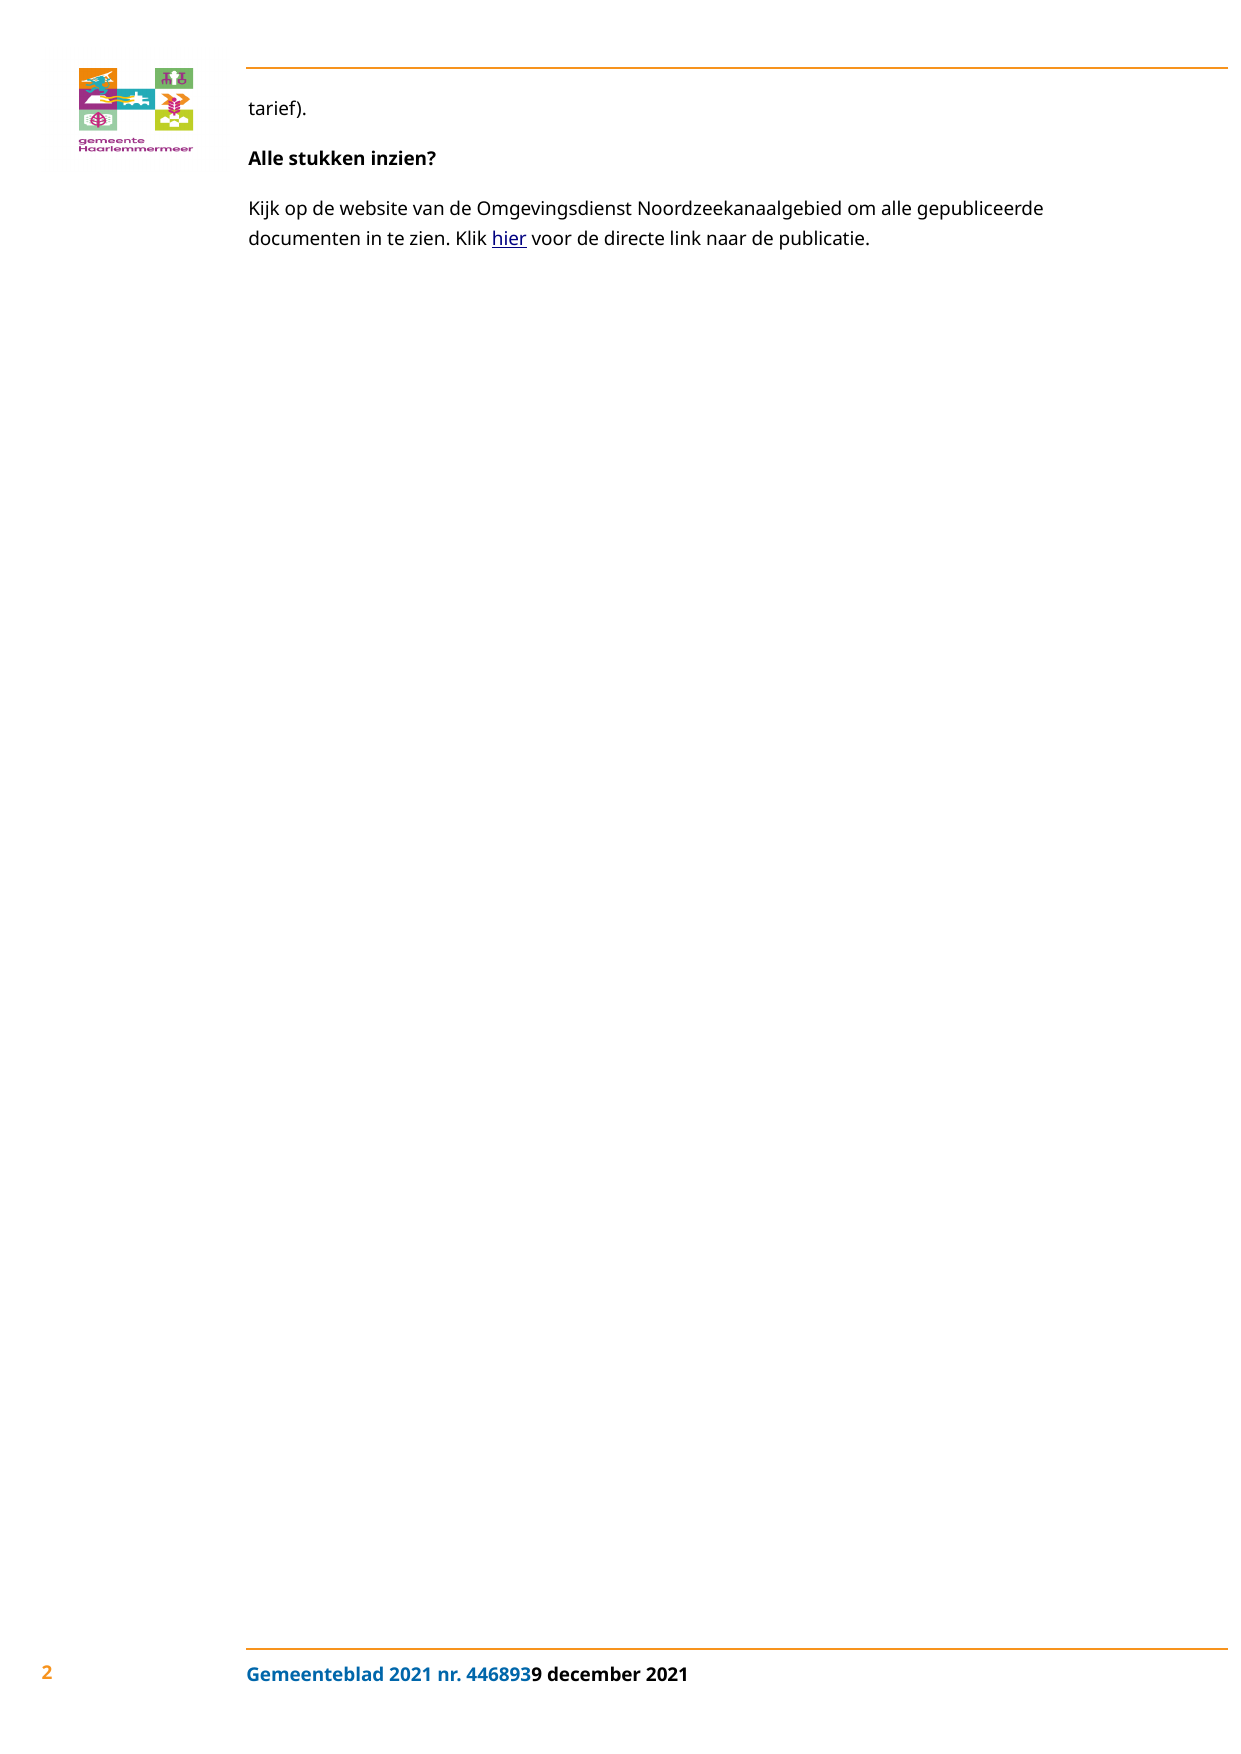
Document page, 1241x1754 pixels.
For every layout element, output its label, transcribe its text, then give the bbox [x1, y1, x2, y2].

text Alle stukken inzien? [248, 145, 1152, 171]
picture [41, 47, 231, 172]
text Kijk op de website van de Omgevingsdienst Noordzeekanaalgebied om alle gepubliceerde documenten in te zien. Klik hier voor de directe link naar de publicatie. [248, 196, 1152, 251]
text tarief). [248, 95, 1152, 121]
